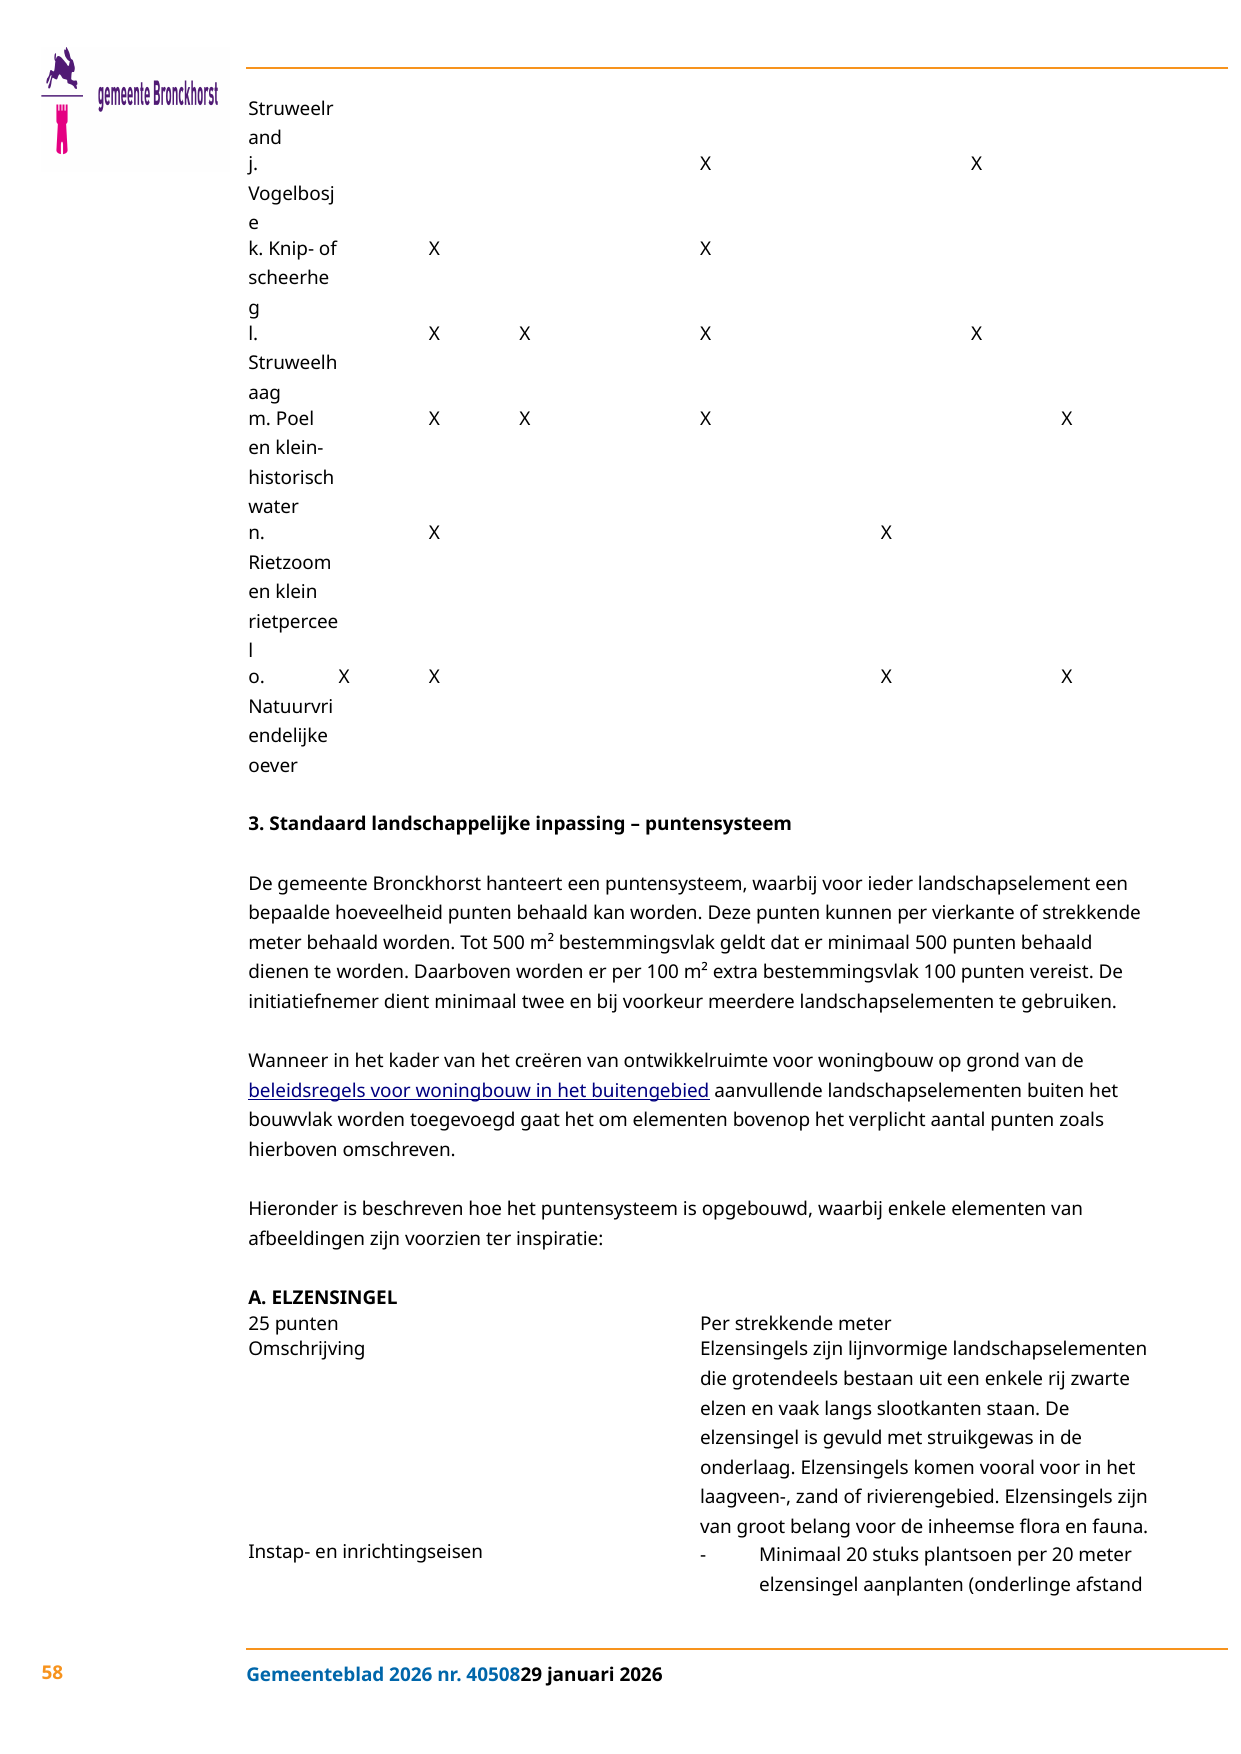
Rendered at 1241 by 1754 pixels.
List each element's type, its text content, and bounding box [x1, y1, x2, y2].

table_cell [429, 95, 519, 150]
table_cell [1061, 320, 1152, 405]
table_cell [790, 405, 881, 519]
table_cell [338, 95, 429, 150]
table_cell j. Vogelbosje [248, 150, 338, 235]
table_cell [609, 320, 700, 405]
text 3. Standaard landschappelijke inpassing – puntensysteem [248, 811, 1152, 836]
table_cell X [429, 235, 519, 320]
table_cell [609, 405, 700, 519]
table_cell [519, 150, 609, 235]
table_cell [609, 235, 700, 320]
table_cell [971, 235, 1061, 320]
table_header A. ELZENSINGEL [248, 1284, 700, 1310]
table_cell [971, 663, 1061, 778]
table_cell [338, 320, 429, 405]
table_cell [790, 235, 881, 320]
table_cell Omschrijving [248, 1336, 700, 1539]
table_cell k. Knip- of scheerheg [248, 235, 338, 320]
table_cell X [1061, 405, 1152, 519]
table_cell [519, 95, 609, 150]
table_cell [609, 663, 700, 778]
table_cell [338, 150, 429, 235]
table_cell [790, 150, 881, 235]
table_cell Elzensingels zijn lijnvormige landschapselementen die grotendeels bestaan uit een enkele rij zwarte elzen en vaak langs slootkanten staan. De elzensingel is gevuld met struikgewas in de onderlaag. Elzensingels komen vooral voor in het laagveen-, zand of rivierengebied. Elzensingels zijn van groot belang voor de inheemse flora en fauna. [700, 1336, 1152, 1539]
table_cell [881, 150, 971, 235]
table_cell [790, 95, 881, 150]
table_cell [429, 150, 519, 235]
table_cell X [700, 320, 790, 405]
table_cell [881, 405, 971, 519]
table_cell X [700, 150, 790, 235]
text Wanneer in het kader van het creëren van ontwikkelruimte voor woningbouw op grond van de beleidsregels voor woningbouw in het buitengebied aanvullende landschapselementen buiten het bouwvlak worden toegevoegd gaat het om elementen bovenop het verplicht aantal punten zoals hierboven omschreven. [248, 1047, 1152, 1162]
table_cell [881, 235, 971, 320]
table_cell X [429, 519, 519, 663]
table_cell [971, 95, 1061, 150]
table_cell X [700, 235, 790, 320]
table_cell X [1061, 663, 1152, 778]
table_cell l. Struweelhaag [248, 320, 338, 405]
table_cell [1061, 519, 1152, 663]
table_cell Struweelrand [248, 95, 338, 150]
table_cell X [881, 519, 971, 663]
table_cell Alleen gebruik inheems bosplantsoen; Minimaal 20 stuks plantsoen per 20 meter elzensingel aanplanten (onderlinge afstand [700, 1539, 1152, 1597]
table_cell [519, 519, 609, 663]
table_cell X [971, 320, 1061, 405]
table_cell [519, 235, 609, 320]
table_cell X [700, 405, 790, 519]
table_cell [790, 663, 881, 778]
table_cell X [971, 150, 1061, 235]
table_cell [338, 519, 429, 663]
table_cell [790, 519, 881, 663]
picture [41, 47, 231, 172]
table_cell X [429, 663, 519, 778]
table_cell X [519, 405, 609, 519]
table_cell m. Poel en klein- historisch water [248, 405, 338, 519]
table_cell [609, 95, 700, 150]
table_cell o. Natuurvriendelijke oever [248, 663, 338, 778]
table_cell [338, 405, 429, 519]
table_cell [881, 320, 971, 405]
table_header [700, 1284, 1152, 1310]
table_cell [338, 235, 429, 320]
table_cell [881, 95, 971, 150]
table_cell X [338, 663, 429, 778]
table_cell X [429, 405, 519, 519]
table_cell [700, 663, 790, 778]
table_cell [700, 519, 790, 663]
table_cell [519, 663, 609, 778]
text Hieronder is beschreven hoe het puntensysteem is opgebouwd, waarbij enkele elementen van afbeeldingen zijn voorzien ter inspiratie: [248, 1195, 1152, 1251]
table_cell 25 punten [248, 1310, 700, 1336]
table_cell [1061, 235, 1152, 320]
table_cell [609, 150, 700, 235]
table_cell X [881, 663, 971, 778]
table_cell [971, 519, 1061, 663]
text De gemeente Bronckhorst hanteert een puntensysteem, waarbij voor ieder landschapselement een bepaalde hoeveelheid punten behaald kan worden. Deze punten kunnen per vierkante of strekkende meter behaald worden. Tot 500 m² bestemmingsvlak geldt dat er minimaal 500 punten behaald dienen te worden. Daarboven worden er per 100 m² extra bestemmingsvlak 100 punten vereist. De initiatiefnemer dient minimaal twee en bij voorkeur meerdere landschapselementen te gebruiken. [248, 870, 1152, 1014]
table_cell [790, 320, 881, 405]
table_cell [1061, 150, 1152, 235]
table_cell X [519, 320, 609, 405]
table_cell [1061, 95, 1152, 150]
table_cell n. Rietzoom en klein rietperceel [248, 519, 338, 663]
table_cell [971, 405, 1061, 519]
table_cell Per strekkende meter [700, 1310, 1152, 1336]
table_cell [700, 95, 790, 150]
table_cell X [429, 320, 519, 405]
table_cell Instap- en inrichtingseisen [248, 1539, 700, 1597]
table_cell [609, 519, 700, 663]
